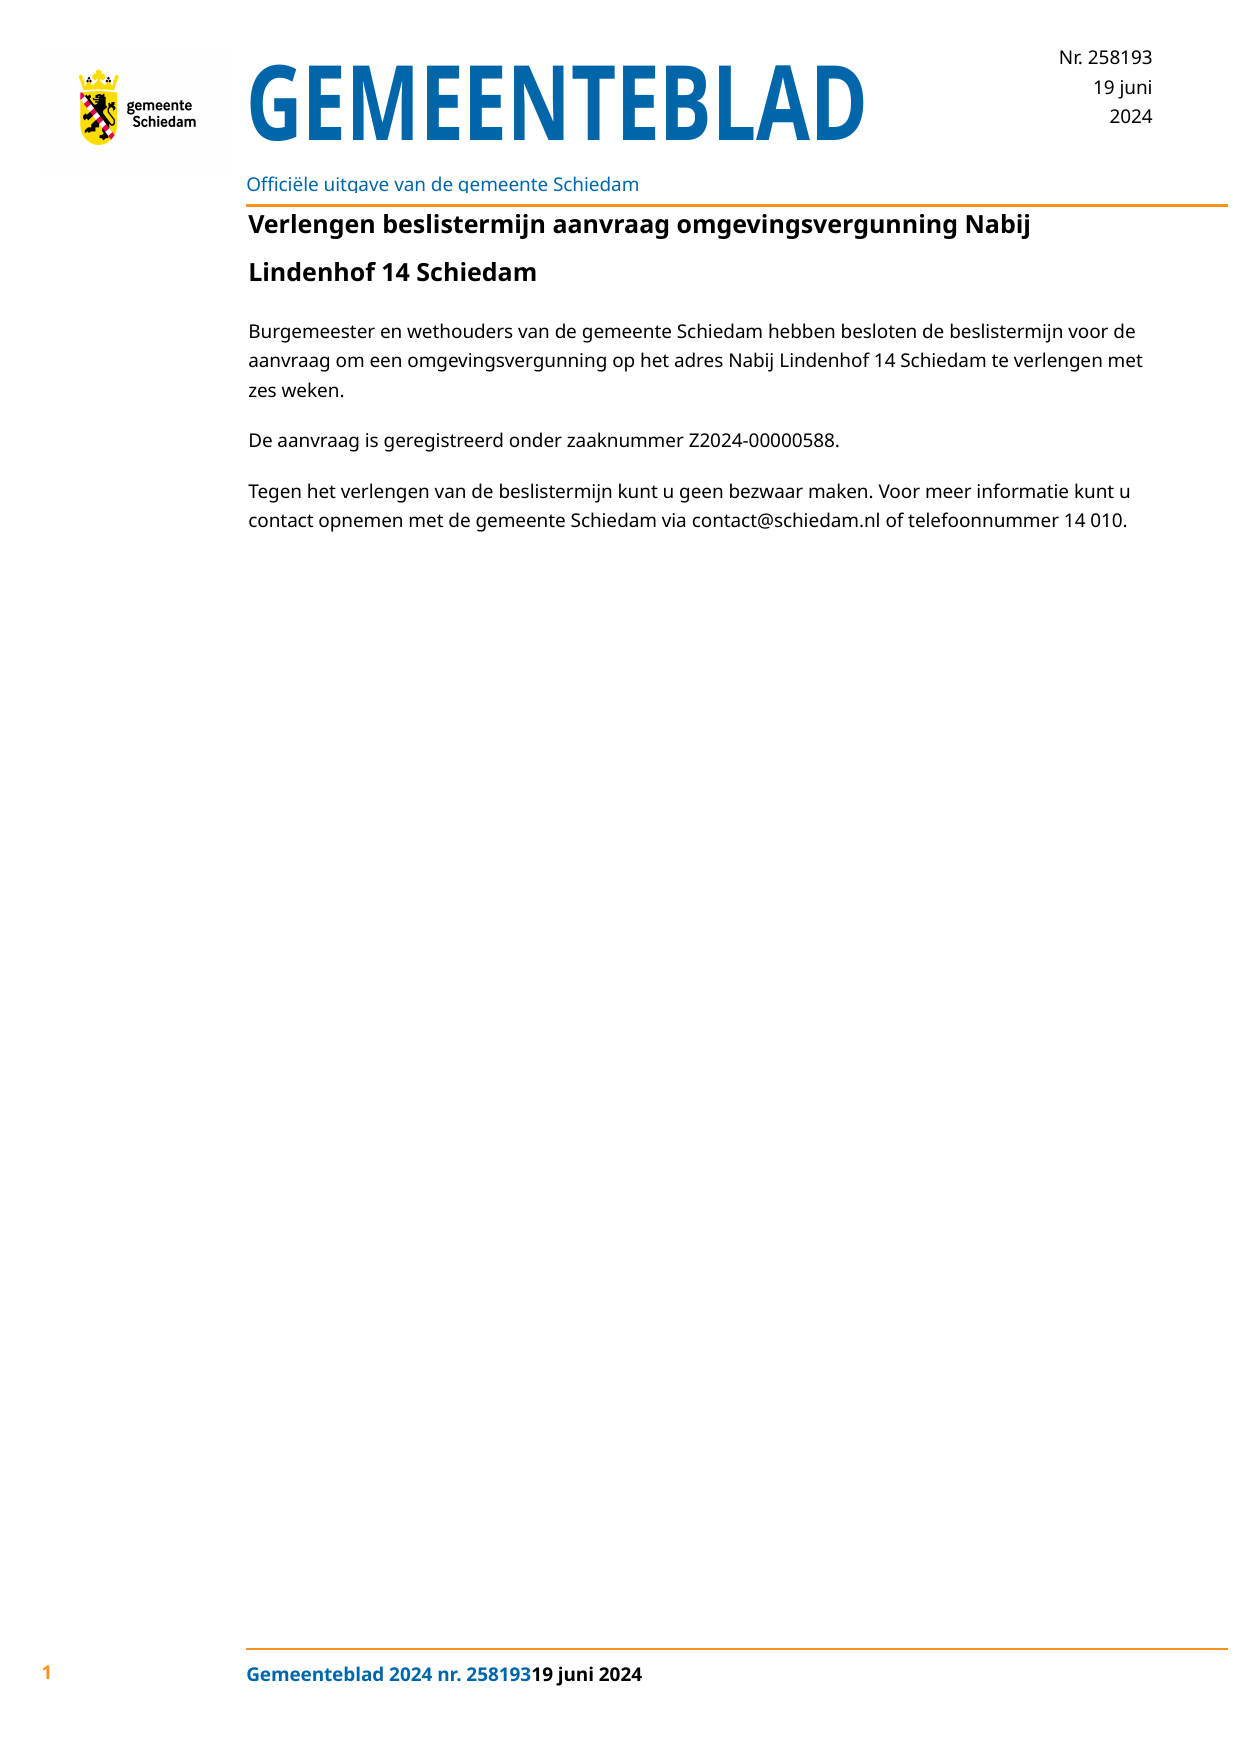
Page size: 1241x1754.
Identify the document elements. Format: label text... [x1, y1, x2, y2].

text Tegen het verlengen van de beslistermijn kunt u geen bezwaar maken. Voor meer informatie kunt u contact opnemen met de gemeente Schiedam via contact@schiedam.nl of telefoonnummer 14 010. [248, 478, 1152, 533]
text De aanvraag is geregistreerd onder zaaknummer Z2024-00000588. [248, 427, 1152, 453]
text Burgemeester en wethouders van de gemeente Schiedam hebben besloten de beslistermijn voor de aanvraag om een omgevingsvergunning op het adres Nabij Lindenhof 14 Schiedam te verlengen met zes weken. [248, 318, 1152, 403]
text Verlengen beslistermijn aanvraag omgevingsvergunning Nabij Lindenhof 14 Schiedam [248, 207, 1152, 288]
picture [41, 47, 231, 172]
